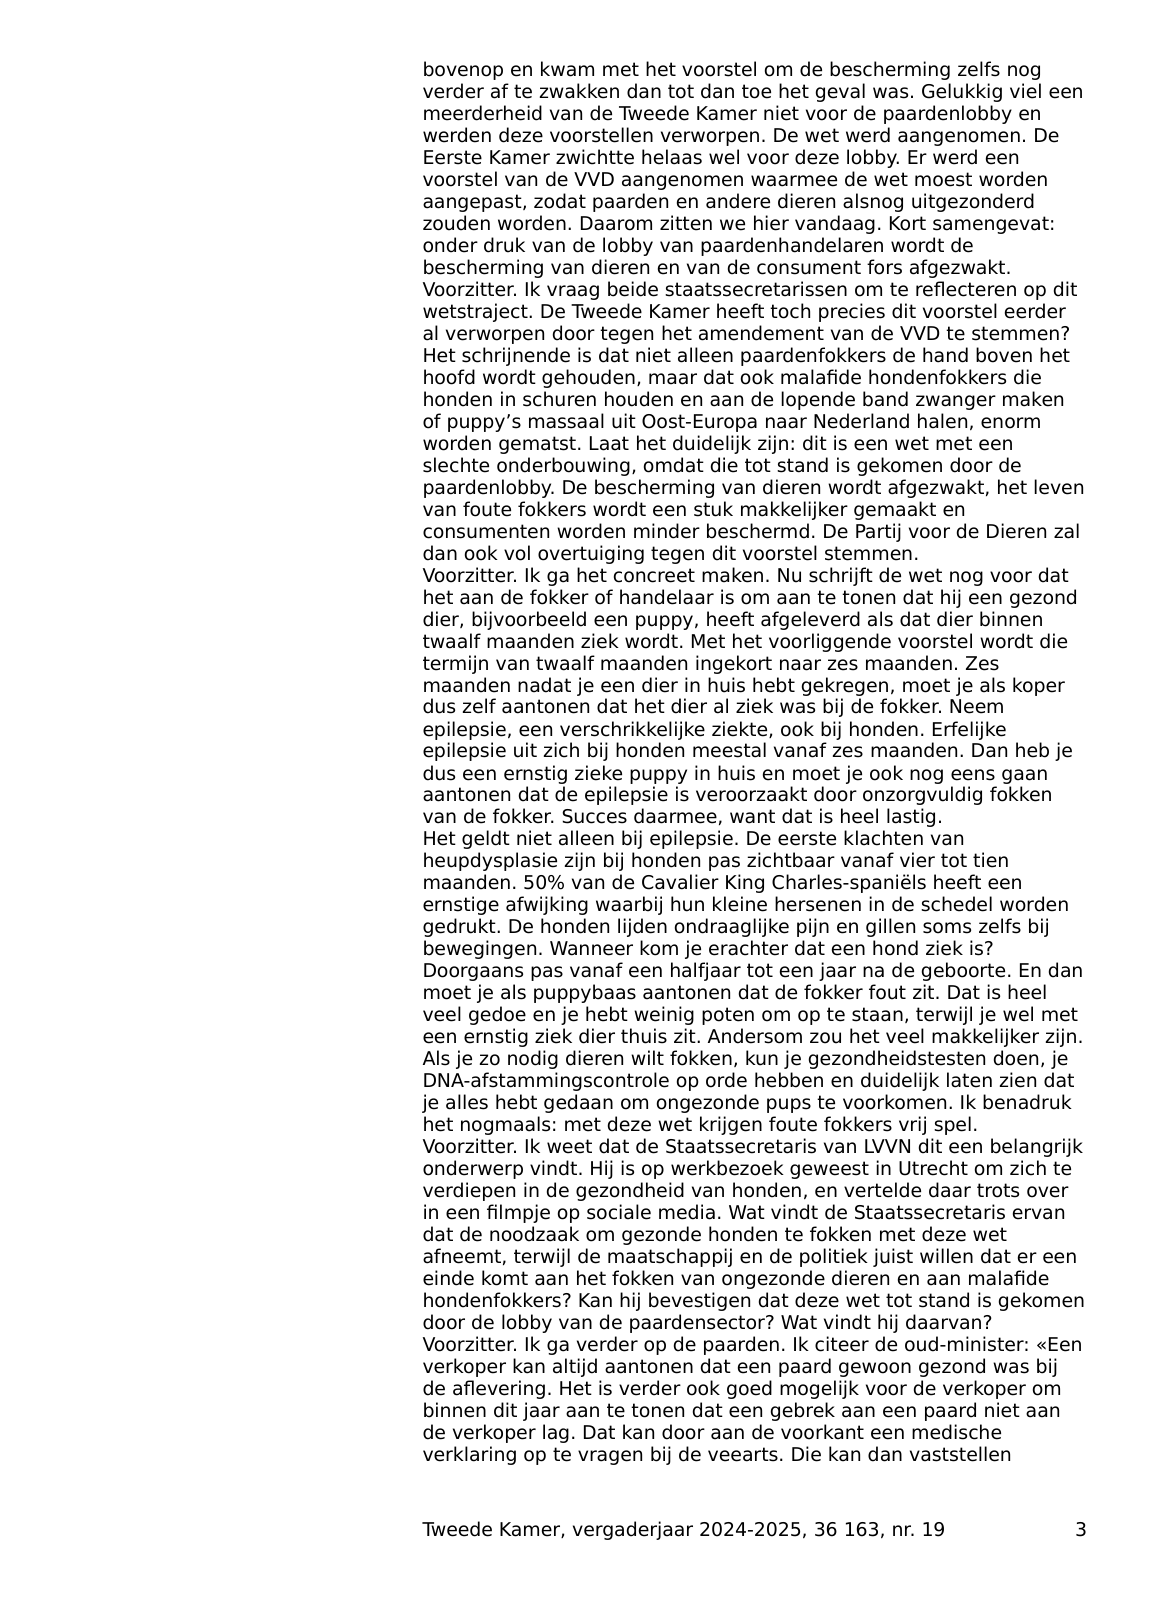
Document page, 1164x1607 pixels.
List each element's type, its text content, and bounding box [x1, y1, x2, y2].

text Het geldt niet alleen bij epilepsie. De eerste klachten van heupdysplasie zijn bij honden pas zichtbaar vanaf vier tot tien maanden. 50% van de Cavalier King Charles-spaniëls heeft een ernstige afwijking waarbij hun kleine hersenen in de schedel worden gedrukt. De honden lijden ondraaglijke pijn en gillen soms zelfs bij bewegingen. Wanneer kom je erachter dat een hond ziek is? Doorgaans pas vanaf een halfjaar tot een jaar na de geboorte. En dan moet je als puppybaas aantonen dat de fokker fout zit. Dat is heel veel gedoe en je hebt weinig poten om op te staan, terwijl je wel met een ernstig ziek dier thuis zit. Andersom zou het veel makkelijker zijn. Als je zo nodig dieren wilt fokken, kun je gezondheidstesten doen, je DNA-afstammingscontrole op orde hebben en duidelijk laten zien dat je alles hebt gedaan om ongezonde pups te voorkomen. Ik benadruk het nogmaals: met deze wet krijgen foute fokkers vrij spel. [422, 828, 1087, 1136]
text Voorzitter. Ik weet dat de Staatssecretaris van LVVN dit een belangrijk onderwerp vindt. Hij is op werkbezoek geweest in Utrecht om zich te verdiepen in de gezondheid van honden, en vertelde daar trots over in een filmpje op sociale media. Wat vindt de Staatssecretaris ervan dat de noodzaak om gezonde honden te fokken met deze wet afneemt, terwijl de maatschappij en de politiek juist willen dat er een einde komt aan het fokken van ongezonde dieren en aan malafide hondenfokkers? Kan hij bevestigen dat deze wet tot stand is gekomen door de lobby van de paardensector? Wat vindt hij daarvan? [422, 1136, 1087, 1334]
text Voorzitter. Ik ga verder op de paarden. Ik citeer de oud-minister: «Een verkoper kan altijd aantonen dat een paard gewoon gezond was bij de aflevering. Het is verder ook goed mogelijk voor de verkoper om binnen dit jaar aan te tonen dat een gebrek aan een paard niet aan de verkoper lag. Dat kan door aan de voorkant een medische verklaring op te vragen bij de veearts. Die kan dan vaststellen [422, 1334, 1087, 1466]
text Voorzitter. Ik ga het concreet maken. Nu schrijft de wet nog voor dat het aan de fokker of handelaar is om aan te tonen dat hij een gezond dier, bijvoorbeeld een puppy, heeft afgeleverd als dat dier binnen twaalf maanden ziek wordt. Met het voorliggende voorstel wordt die termijn van twaalf maanden ingekort naar zes maanden. Zes maanden nadat je een dier in huis hebt gekregen, moet je als koper dus zelf aantonen dat het dier al ziek was bij de fokker. Neem epilepsie, een verschrikkelijke ziekte, ook bij honden. Erfelijke epilepsie uit zich bij honden meestal vanaf zes maanden. Dan heb je dus een ernstig zieke puppy in huis en moet je ook nog eens gaan aantonen dat de epilepsie is veroorzaakt door onzorgvuldig fokken van de fokker. Succes daarmee, want dat is heel lastig. [422, 564, 1087, 828]
text bovenop en kwam met het voorstel om de bescherming zelfs nog verder af te zwakken dan tot dan toe het geval was. Gelukkig viel een meerderheid van de Tweede Kamer niet voor de paardenlobby en werden deze voorstellen verworpen. De wet werd aangenomen. De Eerste Kamer zwichtte helaas wel voor deze lobby. Er werd een voorstel van de VVD aangenomen waarmee de wet moest worden aangepast, zodat paarden en andere dieren alsnog uitgezonderd zouden worden. Daarom zitten we hier vandaag. Kort samengevat: onder druk van de lobby van paardenhandelaren wordt de bescherming van dieren en van de consument fors afgezwakt. [422, 59, 1087, 279]
text Voorzitter. Ik vraag beide staatssecretarissen om te reflecteren op dit wetstraject. De Tweede Kamer heeft toch precies dit voorstel eerder al verworpen door tegen het amendement van de VVD te stemmen? Het schrijnende is dat niet alleen paardenfokkers de hand boven het hoofd wordt gehouden, maar dat ook malafide hondenfokkers die honden in schuren houden en aan de lopende band zwanger maken of puppy’s massaal uit Oost-Europa naar Nederland halen, enorm worden gematst. Laat het duidelijk zijn: dit is een wet met een slechte onderbouwing, omdat die tot stand is gekomen door de paardenlobby. De bescherming van dieren wordt afgezwakt, het leven van foute fokkers wordt een stuk makkelijker gemaakt en consumenten worden minder beschermd. De Partij voor de Dieren zal dan ook vol overtuiging tegen dit voorstel stemmen. [422, 279, 1087, 564]
